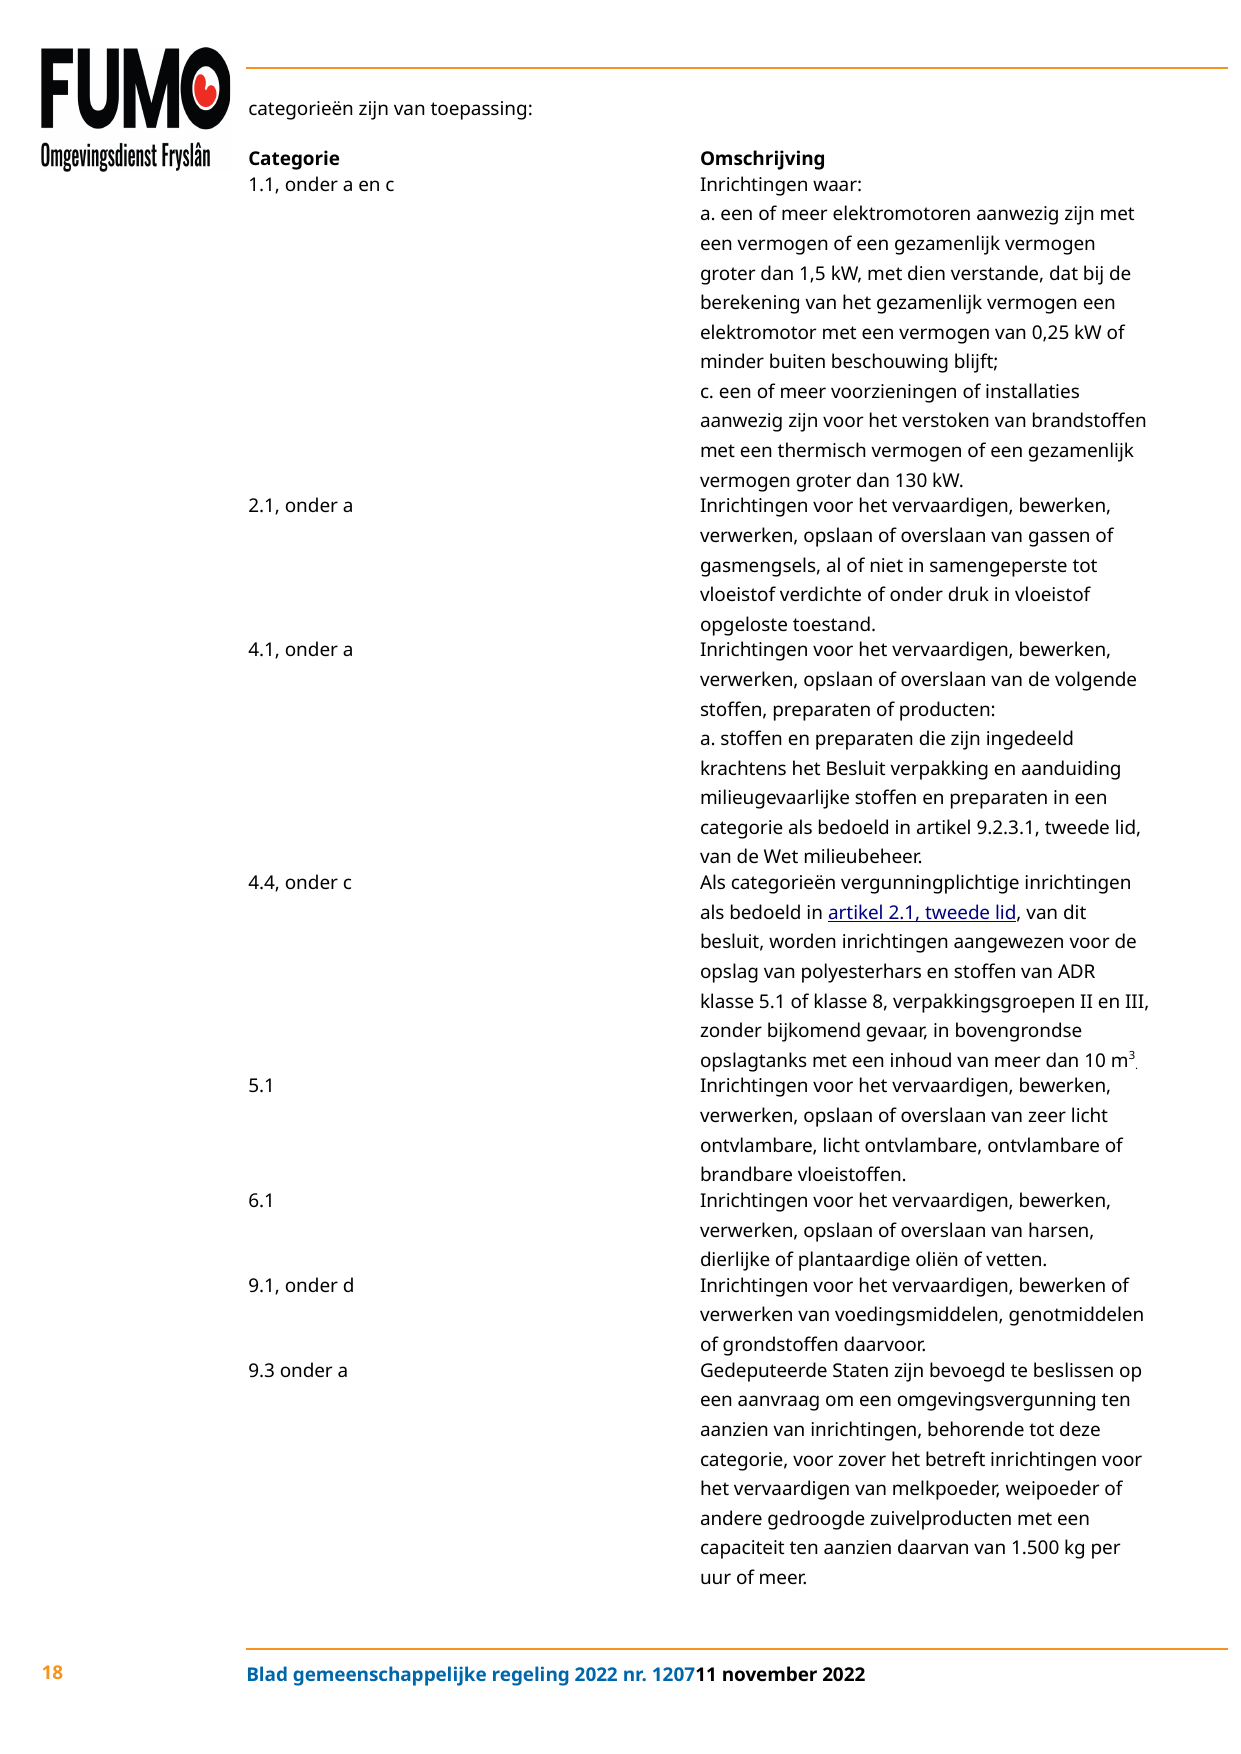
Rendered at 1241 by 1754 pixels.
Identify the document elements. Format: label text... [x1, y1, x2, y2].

table_header Categorie [248, 145, 700, 171]
picture [41, 47, 231, 172]
table_cell 9.3 onder a [248, 1357, 700, 1590]
table_cell Inrichtingen voor het vervaardigen, bewerken, verwerken, opslaan of overslaan van harsen, dierlijke of plantaardige oliën of vetten. [700, 1187, 1152, 1272]
table_header Omschrijving [700, 145, 1152, 171]
table_cell 6.1 [248, 1187, 700, 1272]
table_cell 2.1, onder a [248, 493, 700, 637]
text categorieën zijn van toepassing: [248, 95, 1152, 121]
table_cell Inrichtingen voor het vervaardigen, bewerken, verwerken, opslaan of overslaan van gassen of gasmengsels, al of niet in samengeperste tot vloeistof verdichte of onder druk in vloeistof opgeloste toestand. [700, 493, 1152, 637]
table_cell 4.1, onder a [248, 637, 700, 869]
table_cell 9.1, onder d [248, 1272, 700, 1357]
table_cell 4.4, onder c [248, 870, 700, 1073]
table_cell 5.1 [248, 1073, 700, 1187]
table_cell 1.1, onder a en c [248, 171, 700, 493]
table_cell Inrichtingen voor het vervaardigen, bewerken of verwerken van voedingsmiddelen, genotmiddelen of grondstoffen daarvoor. [700, 1272, 1152, 1357]
table_cell Als categorieën vergunningplichtige inrichtingen als bedoeld in artikel 2.1, tweede lid, van dit besluit, worden inrichtingen aangewezen voor de opslag van polyesterhars en stoffen van ADR klasse 5.1 of klasse 8, verpakkingsgroepen II en III, zonder bijkomend gevaar, in bovengrondse opslagtanks met een inhoud van meer dan 10 m3. [700, 870, 1152, 1073]
table_cell Inrichtingen voor het vervaardigen, bewerken, verwerken, opslaan of overslaan van zeer licht ontvlambare, licht ontvlambare, ontvlambare of brandbare vloeistoffen. [700, 1073, 1152, 1187]
table_cell Inrichtingen waar: a. een of meer elektromotoren aanwezig zijn met een vermogen of een gezamenlijk vermogen groter dan 1,5 kW, met dien verstande, dat bij de berekening van het gezamenlijk vermogen een elektromotor met een vermogen van 0,25 kW of minder buiten beschouwing blijft; c. een of meer voorzieningen of installaties aanwezig zijn voor het verstoken van brandstoffen met een thermisch vermogen of een gezamenlijk vermogen groter dan 130 kW. [700, 171, 1152, 493]
table_cell Inrichtingen voor het vervaardigen, bewerken, verwerken, opslaan of overslaan van de volgende stoffen, preparaten of producten: a. stoffen en preparaten die zijn ingedeeld krachtens het Besluit verpakking en aanduiding milieugevaarlijke stoffen en preparaten in een categorie als bedoeld in artikel 9.2.3.1, tweede lid, van de Wet milieubeheer. [700, 637, 1152, 869]
table_cell Gedeputeerde Staten zijn bevoegd te beslissen op een aanvraag om een omgevingsvergunning ten aanzien van inrichtingen, behorende tot deze categorie, voor zover het betreft inrichtingen voor het vervaardigen van melkpoeder, weipoeder of andere gedroogde zuivelproducten met een capaciteit ten aanzien daarvan van 1.500 kg per uur of meer. [700, 1357, 1152, 1590]
